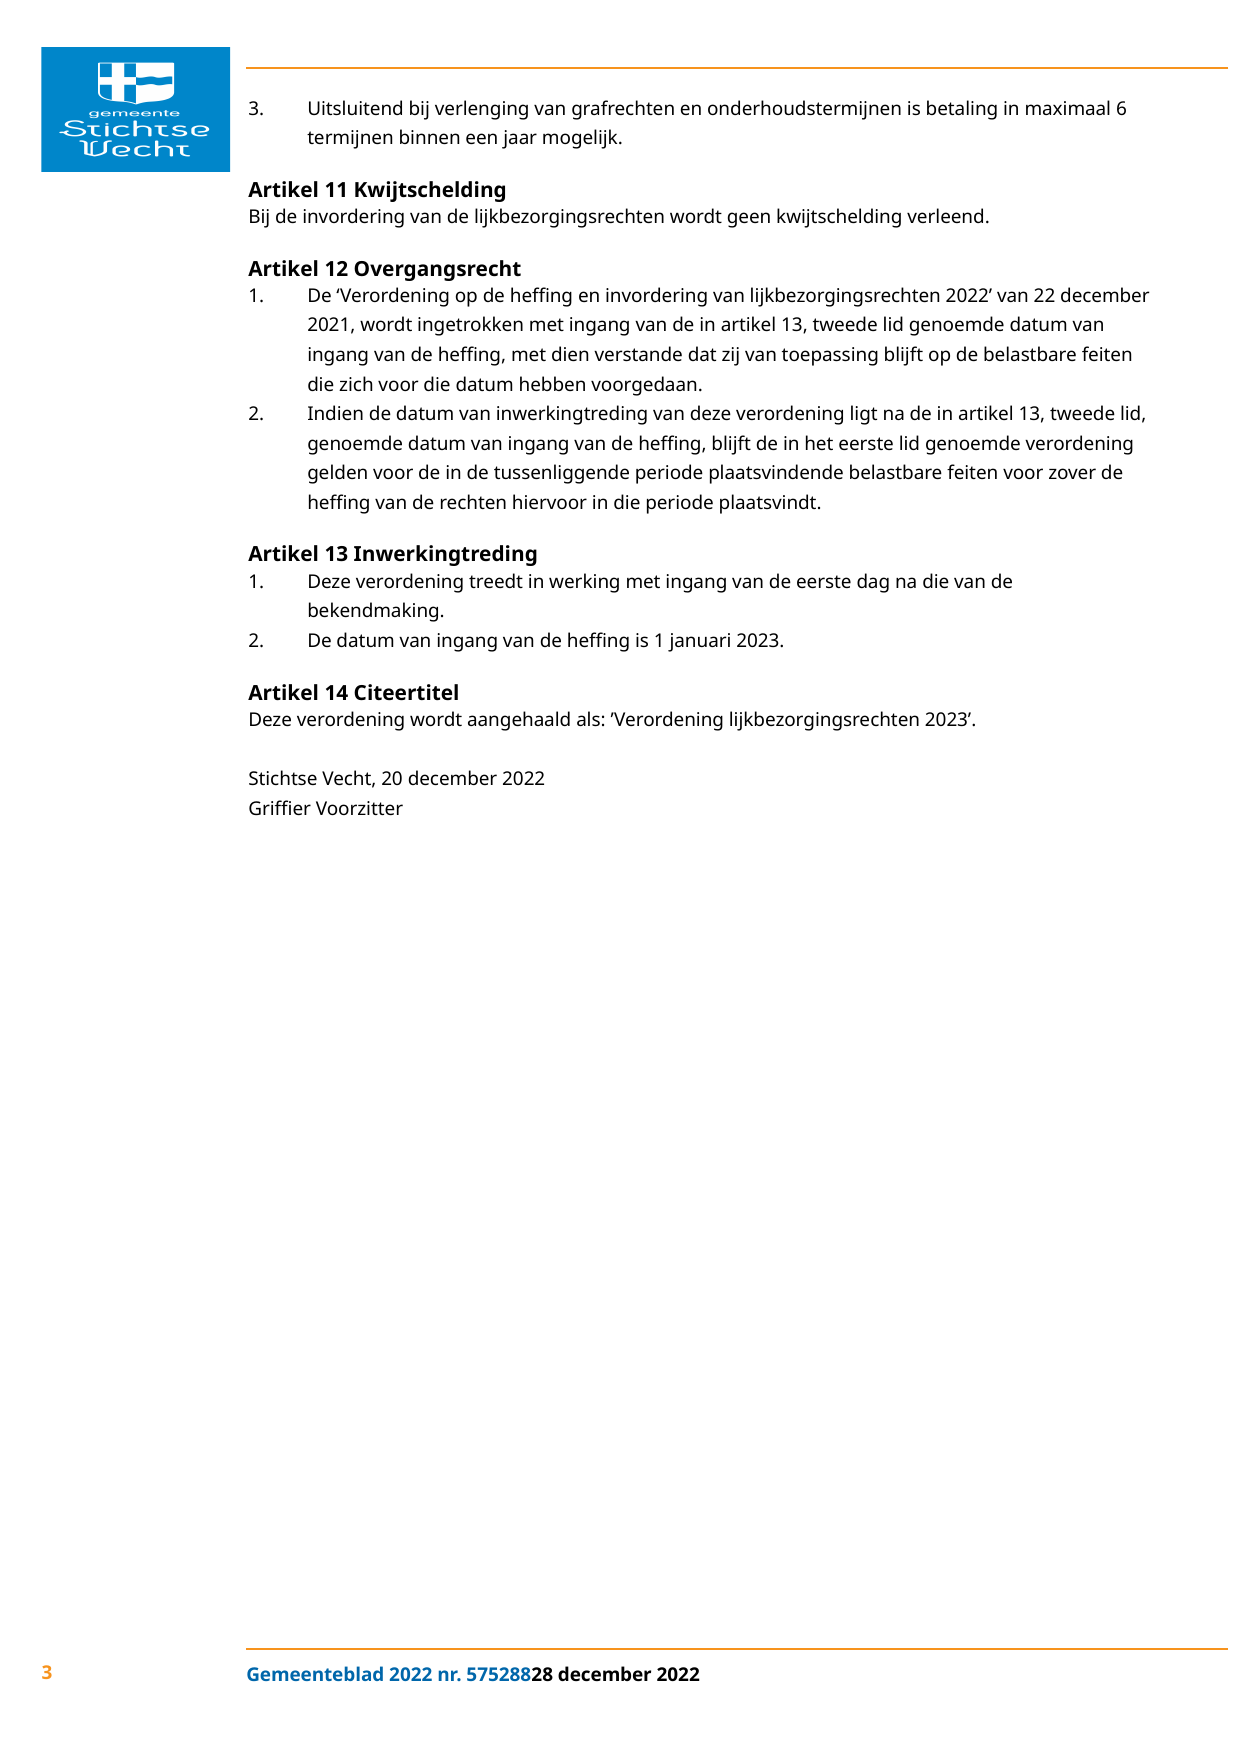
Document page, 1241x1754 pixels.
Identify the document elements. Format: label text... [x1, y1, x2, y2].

list Indien de datum van inwerkingtreding van deze verordening ligt na de in artikel 13, tweede lid, genoemde datum van ingang van de heffing, blijft de in het eerste lid genoemde verordening gelden voor de in de tussenliggende periode plaatsvindende belastbare feiten voor zover de heffing van de rechten hiervoor in die periode plaatsvindt. [248, 400, 1152, 515]
text Stichtse Vecht, 20 december 2022 [248, 765, 1152, 791]
list Uitsluitend bij verlenging van grafrechten en onderhoudstermijnen is betaling in maximaal 6 termijnen binnen een jaar mogelijk. [248, 95, 1152, 150]
text Artikel 11 Kwijtschelding [248, 175, 1152, 203]
picture [99, 63, 135, 101]
text Bij de invordering van de lijkbezorgingsrechten wordt geen kwijtschelding verleend. [248, 203, 1152, 229]
text Griffier Voorzitter [248, 795, 1152, 821]
text Artikel 14 Citeertitel [248, 678, 1152, 706]
picture [137, 63, 174, 103]
list Deze verordening treedt in werking met ingang van de eerste dag na die van de bekendmaking. [248, 568, 1152, 623]
list De datum van ingang van de heffing is 1 januari 2023. [248, 627, 1152, 653]
text Artikel 13 Inwerkingtreding [248, 539, 1152, 568]
list De ‘Verordening op de heffing en invordering van lijkbezorgingsrechten 2022’ van 22 december 2021, wordt ingetrokken met ingang van de in artikel 13, tweede lid genoemde datum van ingang van de heffing, met dien verstande dat zij van toepassing blijft op de belastbare feiten die zich voor die datum hebben voorgedaan. [248, 282, 1152, 397]
text Deze verordening wordt aangehaald als: ’Verordening lijkbezorgingsrechten 2023’. [248, 706, 1152, 732]
text Artikel 12 Overgangsrecht [248, 254, 1152, 282]
